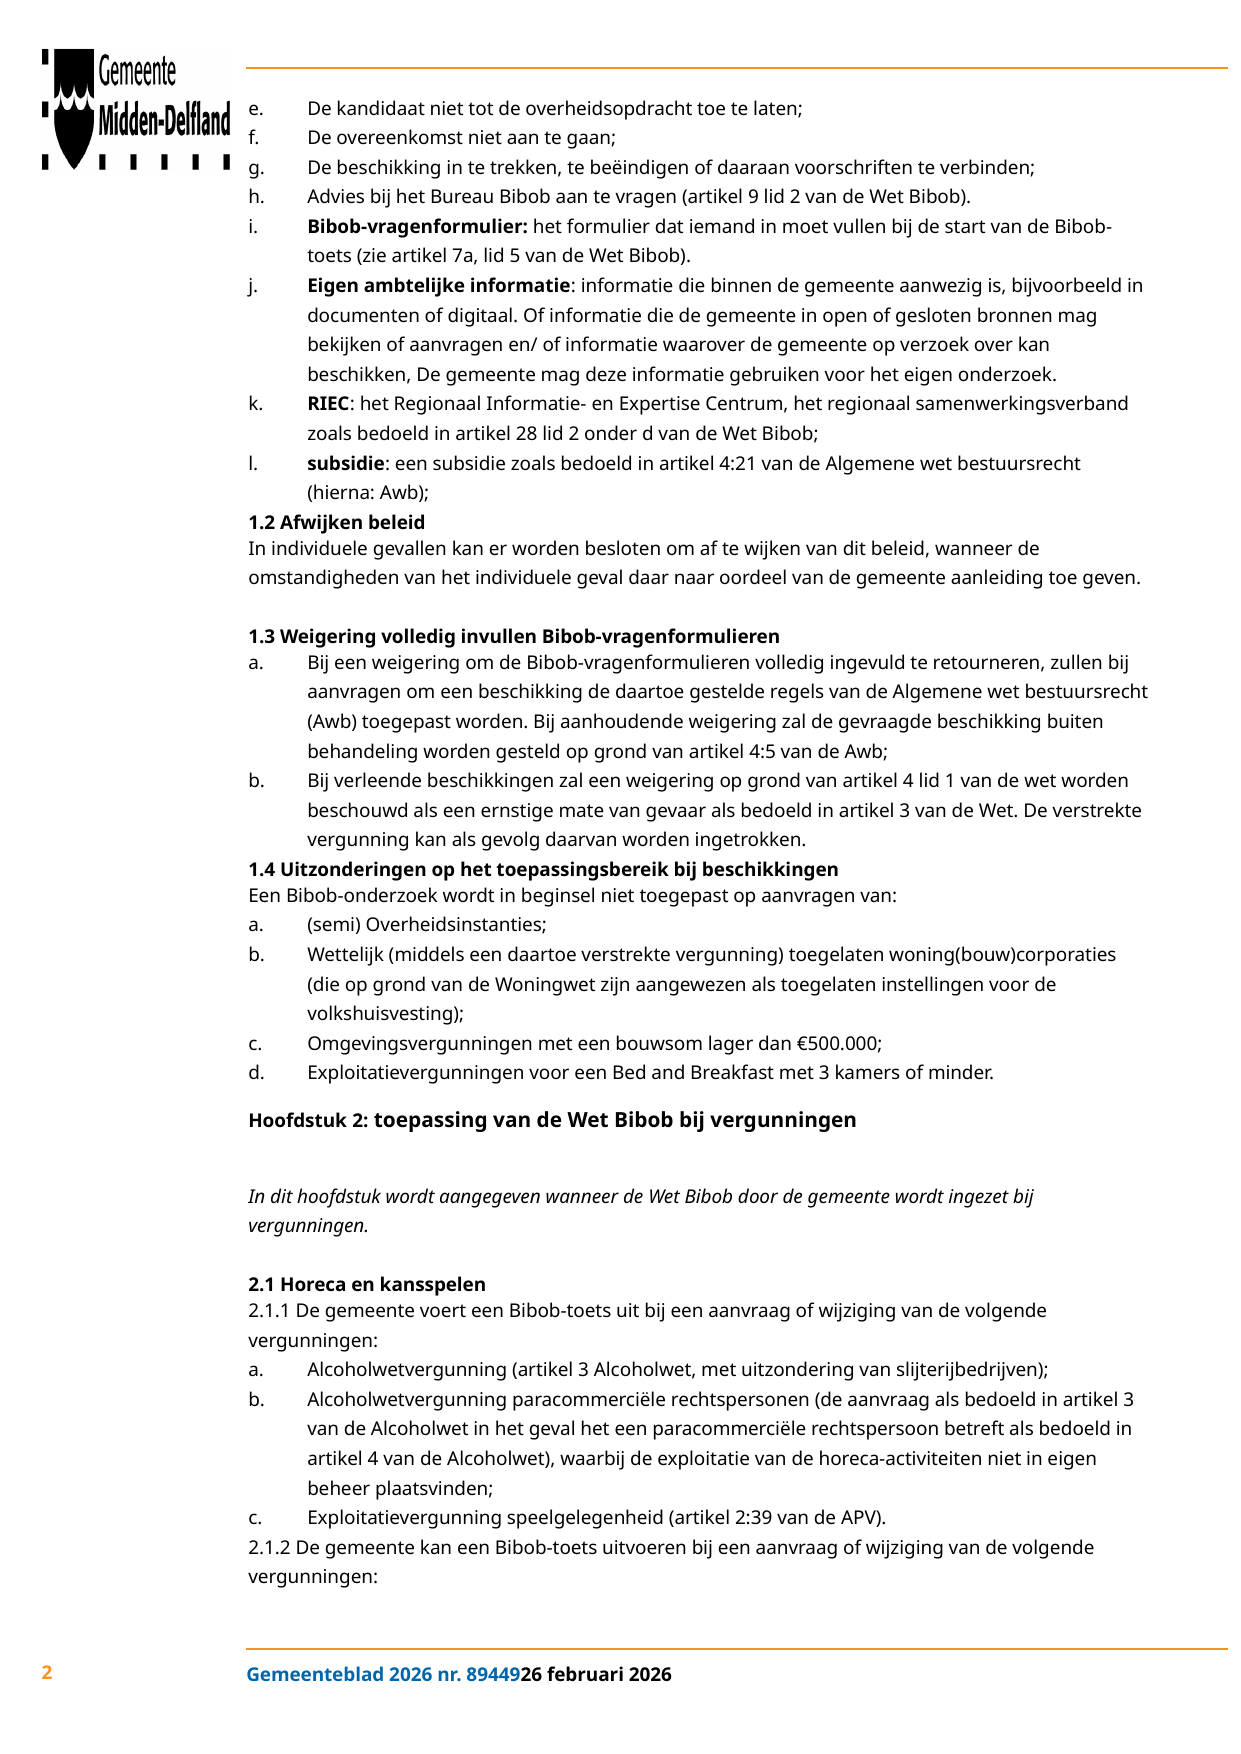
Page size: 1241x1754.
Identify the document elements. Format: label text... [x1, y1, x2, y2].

text In individuele gevallen kan er worden besloten om af te wijken van dit beleid, wanneer de omstandigheden van het individuele geval daar naar oordeel van de gemeente aanleiding toe geven. [248, 535, 1152, 590]
list Alcoholwetvergunning paracommerciële rechtspersonen (de aanvraag als bedoeld in artikel 3 van de Alcoholwet in het geval het een paracommerciële rechtspersoon betreft als bedoeld in artikel 4 van de Alcoholwet), waarbij de exploitatie van de horeca-activiteiten niet in eigen beheer plaatsvinden; [248, 1386, 1152, 1501]
list RIEC: het Regionaal Informatie- en Expertise Centrum, het regionaal samenwerkingsverband zoals bedoeld in artikel 28 lid 2 onder d van de Wet Bibob; [248, 391, 1152, 446]
text 2.1.1 De gemeente voert een Bibob-toets uit bij een aanvraag of wijziging van de volgende vergunningen: [248, 1297, 1152, 1353]
list Bij verleende beschikkingen zal een weigering op grond van artikel 4 lid 1 van de wet worden beschouwd als een ernstige mate van gevaar als bedoeld in artikel 3 van de Wet. De verstrekte vergunning kan als gevolg daarvan worden ingetrokken. [248, 767, 1152, 852]
list (semi) Overheidsinstanties; [248, 912, 1152, 937]
text 1.3 Weigering volledig invullen Bibob-vragenformulieren [248, 623, 1152, 649]
list Omgevingsvergunningen met een bouwsom lager dan €500.000; [248, 1030, 1152, 1056]
text 2.1 Horeca en kansspelen [248, 1272, 1152, 1297]
list Wettelijk (middels een daartoe verstrekte vergunning) toegelaten woning(bouw)corporaties (die op grond van de Woningwet zijn aangewezen als toegelaten instellingen voor de volkshuisvesting); [248, 941, 1152, 1026]
list De beschikking in te trekken, te beëindigen of daaraan voorschriften te verbinden; [248, 154, 1152, 180]
text Een Bibob-onderzoek wordt in beginsel niet toegepast op aanvragen van: [248, 882, 1152, 908]
list Alcoholwetvergunning (artikel 3 Alcoholwet, met uitzondering van slijterijbedrijven); [248, 1356, 1152, 1382]
list De overeenkomst niet aan te gaan; [248, 124, 1152, 150]
text In dit hoofdstuk wordt aangegeven wanneer de Wet Bibob door de gemeente wordt ingezet bij vergunningen. [248, 1183, 1152, 1238]
list subsidie: een subsidie zoals bedoeld in artikel 4:21 van de Algemene wet bestuursrecht (hierna: Awb); [248, 450, 1152, 505]
list Eigen ambtelijke informatie: informatie die binnen de gemeente aanwezig is, bijvoorbeeld in documenten of digitaal. Of informatie die de gemeente in open of gesloten bronnen mag bekijken of aanvragen en/ of informatie waarover de gemeente op verzoek over kan beschikken, De gemeente mag deze informatie gebruiken voor het eigen onderzoek. [248, 272, 1152, 387]
text 1.2 Afwijken beleid [248, 509, 1152, 535]
text Hoofdstuk 2: toepassing van de Wet Bibob bij vergunningen [248, 1105, 1152, 1133]
list Exploitatievergunning speelgelegenheid (artikel 2:39 van de APV). [248, 1504, 1152, 1530]
list De kandidaat niet tot de overheidsopdracht toe te laten; [248, 95, 1152, 121]
list Advies bij het Bureau Bibob aan te vragen (artikel 9 lid 2 van de Wet Bibob). [248, 183, 1152, 209]
picture [41, 47, 231, 172]
list Exploitatievergunningen voor een Bed and Breakfast met 3 kamers of minder. [248, 1059, 1152, 1085]
text 2.1.2 De gemeente kan een Bibob-toets uitvoeren bij een aanvraag of wijziging van de volgende vergunningen: [248, 1534, 1152, 1589]
list Bij een weigering om de Bibob-vragenformulieren volledig ingevuld te retourneren, zullen bij aanvragen om een beschikking de daartoe gestelde regels van de Algemene wet bestuursrecht (Awb) toegepast worden. Bij aanhoudende weigering zal de gevraagde beschikking buiten behandeling worden gesteld op grond van artikel 4:5 van de Awb; [248, 649, 1152, 764]
text 1.4 Uitzonderingen op het toepassingsbereik bij beschikkingen [248, 856, 1152, 882]
list Bibob-vragenformulier: het formulier dat iemand in moet vullen bij de start van de Bibob-toets (zie artikel 7a, lid 5 van de Wet Bibob). [248, 213, 1152, 268]
